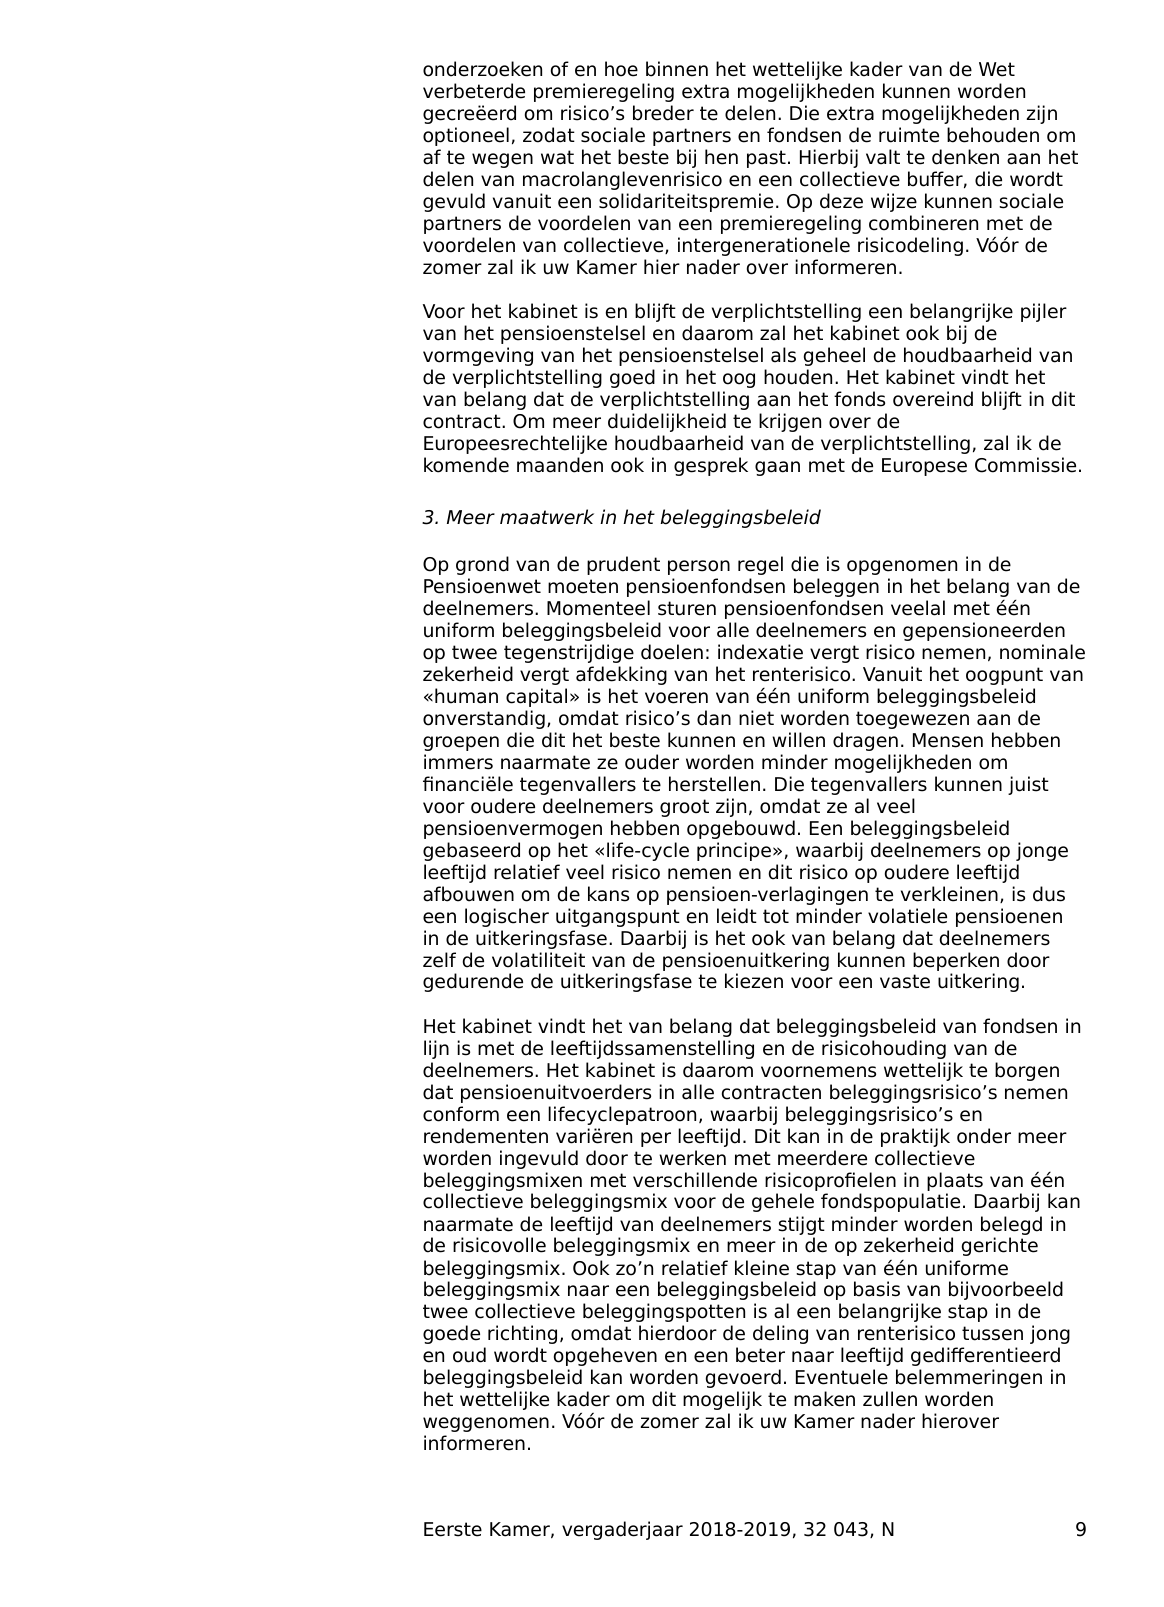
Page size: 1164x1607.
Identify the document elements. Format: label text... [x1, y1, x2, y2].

text Voor het kabinet is en blijft de verplichtstelling een belangrijke pijler van het pensioenstelsel en daarom zal het kabinet ook bij de vormgeving van het pensioenstelsel als geheel de houdbaarheid van de verplichtstelling goed in het oog houden. Het kabinet vindt het van belang dat de verplichtstelling aan het fonds overeind blijft in dit contract. Om meer duidelijkheid te krijgen over de Europeesrechtelijke houdbaarheid van de verplichtstelling, zal ik de komende maanden ook in gesprek gaan met de Europese Commissie. [422, 301, 1087, 477]
text Het kabinet vindt het van belang dat beleggingsbeleid van fondsen in lijn is met de leeftijdssamenstelling en de risicohouding van de deelnemers. Het kabinet is daarom voornemens wettelijk te borgen dat pensioenuitvoerders in alle contracten beleggingsrisico’s nemen conform een lifecyclepatroon, waarbij beleggingsrisico’s en rendementen variëren per leeftijd. Dit kan in de praktijk onder meer worden ingevuld door te werken met meerdere collectieve beleggingsmixen met verschillende risicoprofielen in plaats van één collectieve beleggingsmix voor de gehele fondspopulatie. Daarbij kan naarmate de leeftijd van deelnemers stijgt minder worden belegd in de risicovolle beleggingsmix en meer in de op zekerheid gerichte beleggingsmix. Ook zo’n relatief kleine stap van één uniforme beleggingsmix naar een beleggingsbeleid op basis van bijvoorbeeld twee collectieve beleggingspotten is al een belangrijke stap in de goede richting, omdat hierdoor de deling van renterisico tussen jong en oud wordt opgeheven en een beter naar leeftijd gedifferentieerd beleggingsbeleid kan worden gevoerd. Eventuele belemmeringen in het wettelijke kader om dit mogelijk te maken zullen worden weggenomen. Vóór de zomer zal ik uw Kamer nader hierover informeren. [422, 1016, 1087, 1455]
subtitle 3. Meer maatwerk in het beleggingsbeleid [422, 507, 1087, 529]
text Op grond van de prudent person regel die is opgenomen in de Pensioenwet moeten pensioenfondsen beleggen in het belang van de deelnemers. Momenteel sturen pensioenfondsen veelal met één uniform beleggingsbeleid voor alle deelnemers en gepensioneerden op twee tegenstrijdige doelen: indexatie vergt risico nemen, nominale zekerheid vergt afdekking van het renterisico. Vanuit het oogpunt van «human capital» is het voeren van één uniform beleggingsbeleid onverstandig, omdat risico’s dan niet worden toegewezen aan de groepen die dit het beste kunnen en willen dragen. Mensen hebben immers naarmate ze ouder worden minder mogelijkheden om financiële tegenvallers te herstellen. Die tegenvallers kunnen juist voor oudere deelnemers groot zijn, omdat ze al veel pensioenvermogen hebben opgebouwd. Een beleggingsbeleid gebaseerd op het «life-cycle principe», waarbij deelnemers op jonge leeftijd relatief veel risico nemen en dit risico op oudere leeftijd afbouwen om de kans op pensioen-verlagingen te verkleinen, is dus een logischer uitgangspunt en leidt tot minder volatiele pensioenen in de uitkeringsfase. Daarbij is het ook van belang dat deelnemers zelf de volatiliteit van de pensioenuitkering kunnen beperken door gedurende de uitkeringsfase te kiezen voor een vaste uitkering. [422, 554, 1087, 993]
text onderzoeken of en hoe binnen het wettelijke kader van de Wet verbeterde premieregeling extra mogelijkheden kunnen worden gecreëerd om risico’s breder te delen. Die extra mogelijkheden zijn optioneel, zodat sociale partners en fondsen de ruimte behouden om af te wegen wat het beste bij hen past. Hierbij valt te denken aan het delen van macrolanglevenrisico en een collectieve buffer, die wordt gevuld vanuit een solidariteitspremie. Op deze wijze kunnen sociale partners de voordelen van een premieregeling combineren met de voordelen van collectieve, intergenerationele risicodeling. Vóór de zomer zal ik uw Kamer hier nader over informeren. [422, 59, 1087, 279]
